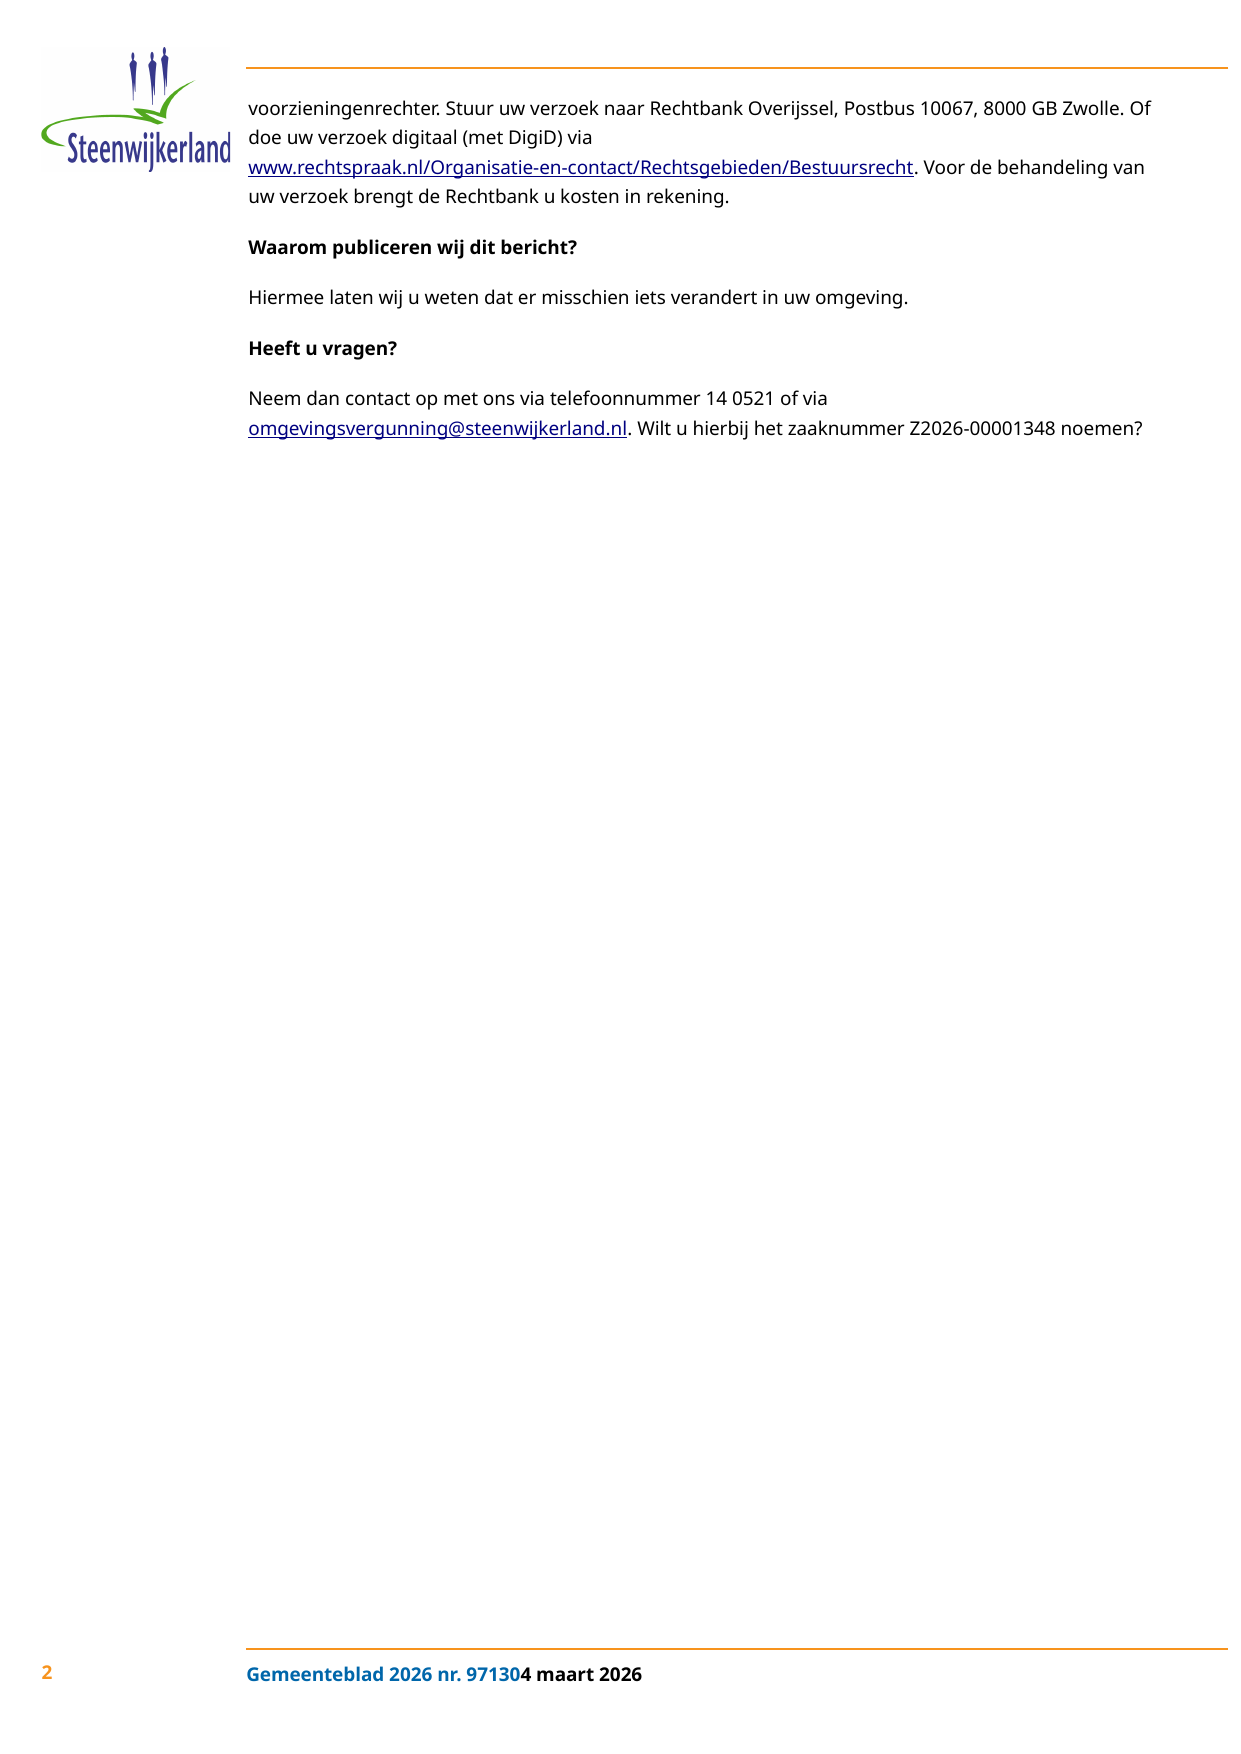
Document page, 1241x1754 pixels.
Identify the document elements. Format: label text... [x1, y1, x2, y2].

text Waarom publiceren wij dit bericht? [248, 234, 1152, 260]
text Neem dan contact op met ons via telefoonnummer 14 0521 of via omgevingsvergunning@steenwijkerland.nl. Wilt u hierbij het zaaknummer Z2026-00001348 noemen? [248, 385, 1152, 441]
text Hiermee laten wij u weten dat er misschien iets verandert in uw omgeving. [248, 284, 1152, 310]
picture [41, 47, 231, 172]
text voorzieningenrechter. Stuur uw verzoek naar Rechtbank Overijssel, Postbus 10067, 8000 GB Zwolle. Of doe uw verzoek digitaal (met DigiD) via www.rechtspraak.nl/Organisatie-en-contact/Rechtsgebieden/Bestuursrecht. Voor de behandeling van uw verzoek brengt de Rechtbank u kosten in rekening. [248, 95, 1152, 209]
text Heeft u vragen? [248, 335, 1152, 361]
